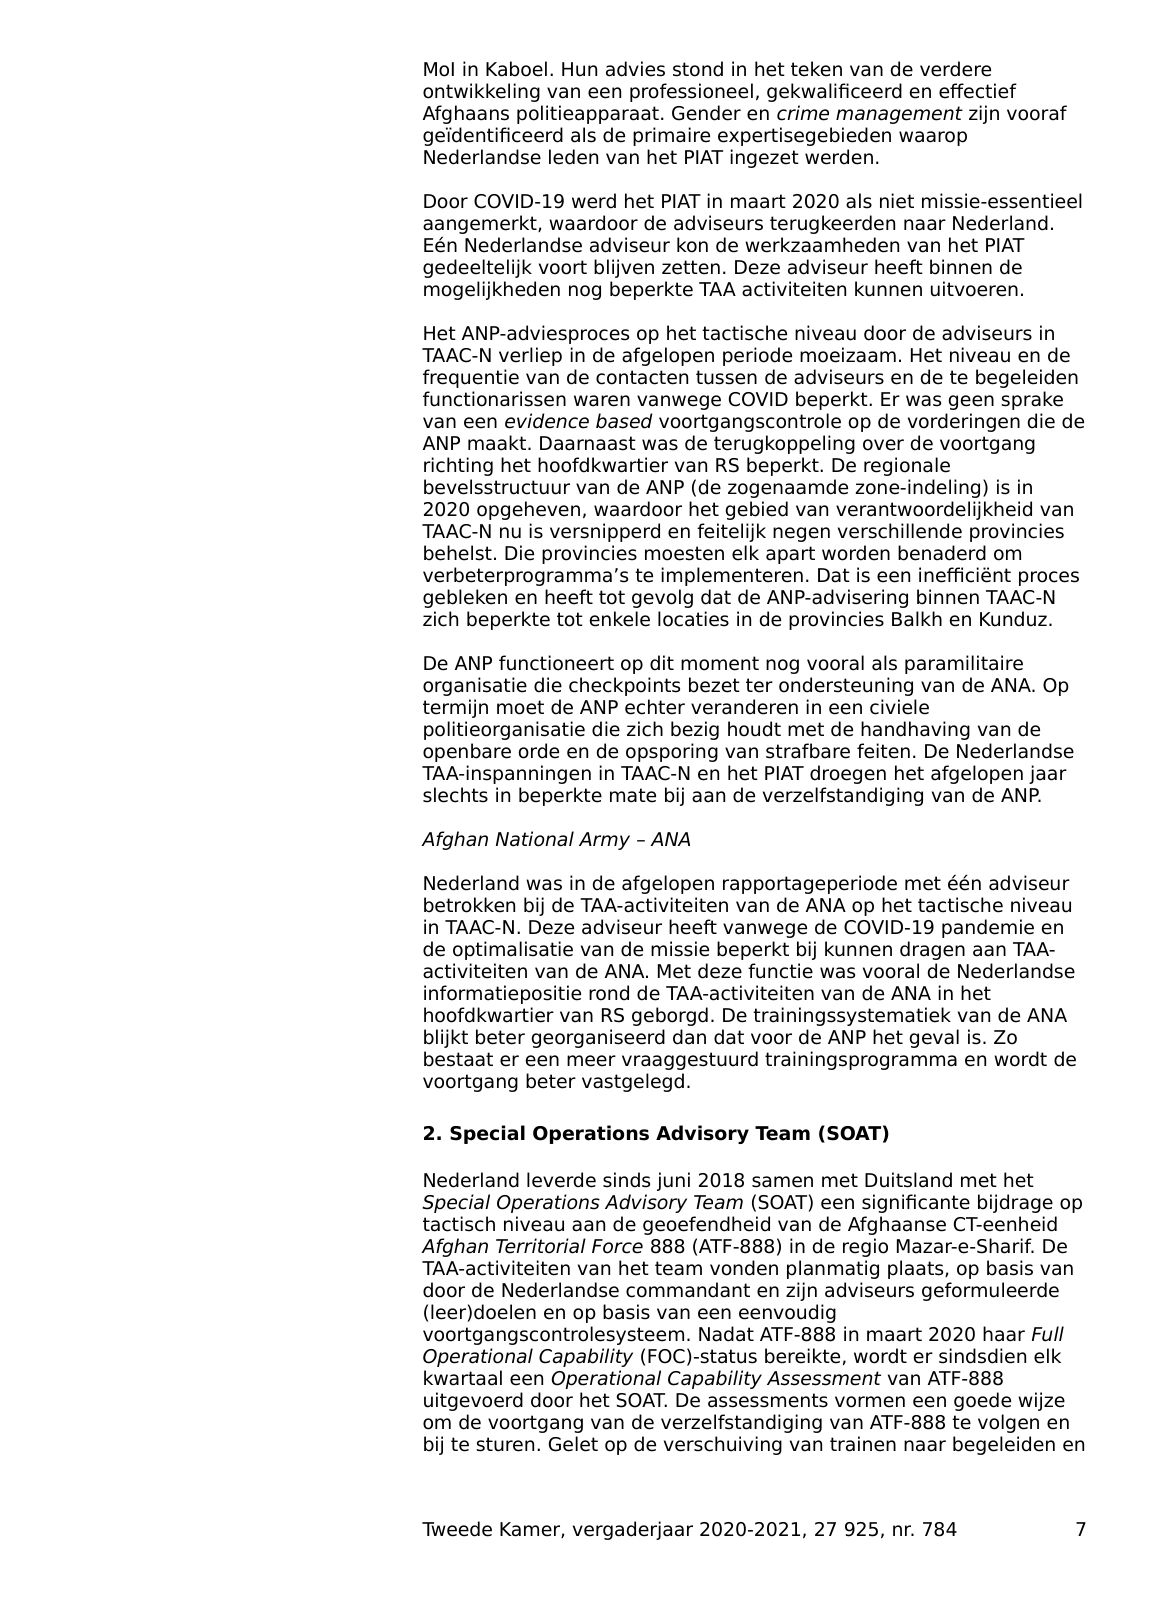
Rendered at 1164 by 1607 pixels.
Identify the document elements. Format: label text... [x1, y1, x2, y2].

subtitle 2. Special Operations Advisory Team (SOAT) [422, 1123, 1087, 1145]
text MoI in Kaboel. Hun advies stond in het teken van de verdere ontwikkeling van een professioneel, gekwalificeerd en effectief Afghaans politieapparaat. Gender en crime management zijn vooraf geïdentificeerd als de primaire expertisegebieden waarop Nederlandse leden van het PIAT ingezet werden. [422, 59, 1087, 169]
text Het ANP-adviesproces op het tactische niveau door de adviseurs in TAAC-N verliep in de afgelopen periode moeizaam. Het niveau en de frequentie van de contacten tussen de adviseurs en de te begeleiden functionarissen waren vanwege COVID beperkt. Er was geen sprake van een evidence based voortgangscontrole op de vorderingen die de ANP maakt. Daarnaast was de terugkoppeling over de voortgang richting het hoofdkwartier van RS beperkt. De regionale bevelsstructuur van de ANP (de zogenaamde zone-indeling) is in 2020 opgeheven, waardoor het gebied van verantwoordelijkheid van TAAC-N nu is versnipperd en feitelijk negen verschillende provincies behelst. Die provincies moesten elk apart worden benaderd om verbeterprogramma’s te implementeren. Dat is een inefficiënt proces gebleken en heeft tot gevolg dat de ANP-advisering binnen TAAC-N zich beperkte tot enkele locaties in de provincies Balkh en Kunduz. [422, 323, 1087, 631]
text De ANP functioneert op dit moment nog vooral als paramilitaire organisatie die checkpoints bezet ter ondersteuning van de ANA. Op termijn moet de ANP echter veranderen in een civiele politieorganisatie die zich bezig houdt met de handhaving van de openbare orde en de opsporing van strafbare feiten. De Nederlandse TAA-inspanningen in TAAC-N en het PIAT droegen het afgelopen jaar slechts in beperkte mate bij aan de verzelfstandiging van de ANP. [422, 653, 1087, 807]
text Afghan National Army – ANA [422, 829, 1087, 851]
text Nederland was in de afgelopen rapportageperiode met één adviseur betrokken bij de TAA-activiteiten van de ANA op het tactische niveau in TAAC-N. Deze adviseur heeft vanwege de COVID-19 pandemie en de optimalisatie van de missie beperkt bij kunnen dragen aan TAA-activiteiten van de ANA. Met deze functie was vooral de Nederlandse informatiepositie rond de TAA-activiteiten van de ANA in het hoofdkwartier van RS geborgd. De trainingssystematiek van de ANA blijkt beter georganiseerd dan dat voor de ANP het geval is. Zo bestaat er een meer vraaggestuurd trainingsprogramma en wordt de voortgang beter vastgelegd. [422, 873, 1087, 1093]
text Nederland leverde sinds juni 2018 samen met Duitsland met het Special Operations Advisory Team (SOAT) een significante bijdrage op tactisch niveau aan de geoefendheid van de Afghaanse CT-eenheid Afghan Territorial Force 888 (ATF-888) in de regio Mazar-e-Sharif. De TAA-activiteiten van het team vonden planmatig plaats, op basis van door de Nederlandse commandant en zijn adviseurs geformuleerde (leer)doelen en op basis van een eenvoudig voortgangscontrolesysteem. Nadat ATF-888 in maart 2020 haar Full Operational Capability (FOC)-status bereikte, wordt er sindsdien elk kwartaal een Operational Capability Assessment van ATF-888 uitgevoerd door het SOAT. De assessments vormen een goede wijze om de voortgang van de verzelfstandiging van ATF-888 te volgen en bij te sturen. Gelet op de verschuiving van trainen naar begeleiden en [422, 1170, 1087, 1456]
text Door COVID-19 werd het PIAT in maart 2020 als niet missie-essentieel aangemerkt, waardoor de adviseurs terugkeerden naar Nederland. Eén Nederlandse adviseur kon de werkzaamheden van het PIAT gedeeltelijk voort blijven zetten. Deze adviseur heeft binnen de mogelijkheden nog beperkte TAA activiteiten kunnen uitvoeren. [422, 191, 1087, 301]
